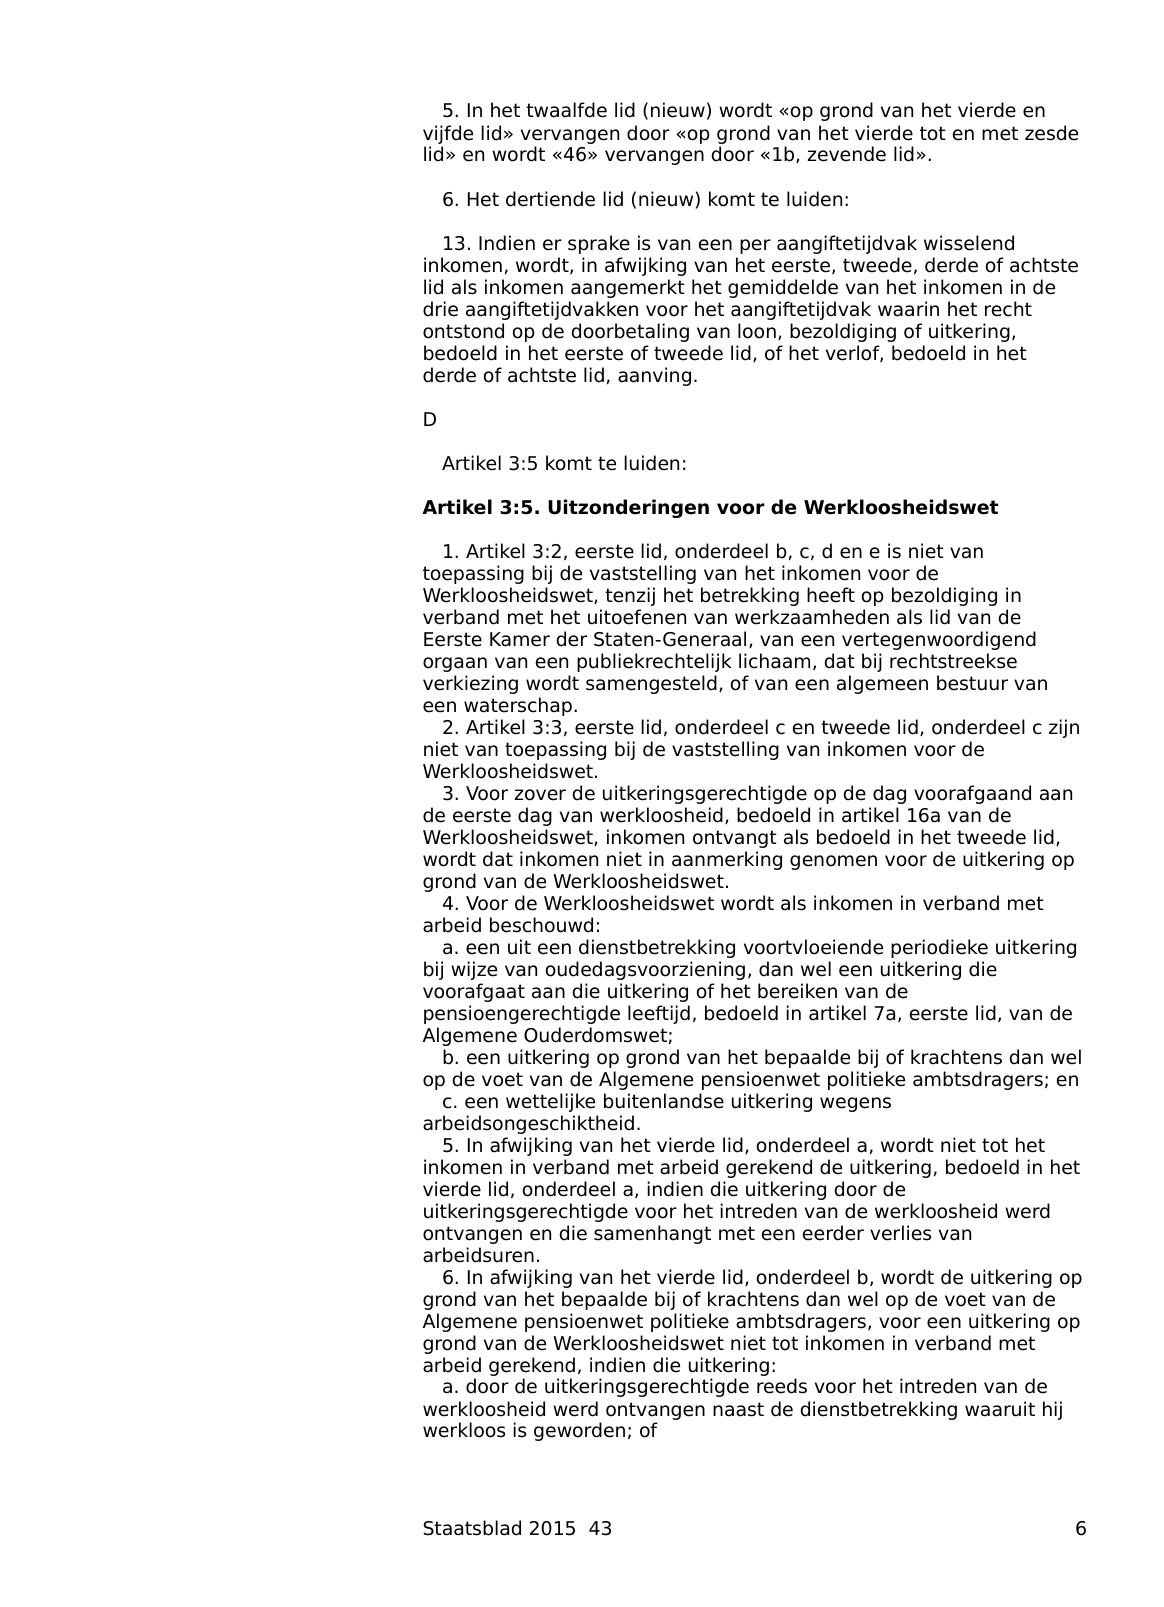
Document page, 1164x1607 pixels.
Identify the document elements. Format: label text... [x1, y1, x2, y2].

subtitle Artikel 3:5. Uitzonderingen voor de Werkloosheidswet [422, 497, 1087, 519]
text 6. In afwijking van het vierde lid, onderdeel b, wordt de uitkering op grond van het bepaalde bij of krachtens dan wel op de voet van de Algemene pensioenwet politieke ambtsdragers, voor een uitkering op grond van de Werkloosheidswet niet tot inkomen in verband met arbeid gerekend, indien die uitkering: [422, 1267, 1087, 1376]
text b. een uitkering op grond van het bepaalde bij of krachtens dan wel op de voet van de Algemene pensioenwet politieke ambtsdragers; en [422, 1047, 1087, 1091]
text c. een wettelijke buitenlandse uitkering wegens arbeidsongeschiktheid. [422, 1091, 1087, 1135]
text D [422, 409, 1087, 431]
text 4. Voor de Werkloosheidswet wordt als inkomen in verband met arbeid beschouwd: [422, 893, 1087, 937]
text 6. Het dertiende lid (nieuw) komt te luiden: [422, 188, 1087, 211]
text 13. Indien er sprake is van een per aangiftetijdvak wisselend inkomen, wordt, in afwijking van het eerste, tweede, derde of achtste lid als inkomen aangemerkt het gemiddelde van het inkomen in de drie aangiftetijdvakken voor het aangiftetijdvak waarin het recht ontstond op de doorbetaling van loon, bezoldiging of uitkering, bedoeld in het eerste of tweede lid, of het verlof, bedoeld in het derde of achtste lid, aanving. [422, 233, 1087, 387]
text 5. In het twaalfde lid (nieuw) wordt «op grond van het vierde en vijfde lid» vervangen door «op grond van het vierde tot en met zesde lid» en wordt «46» vervangen door «1b, zevende lid». [422, 100, 1087, 166]
text 2. Artikel 3:3, eerste lid, onderdeel c en tweede lid, onderdeel c zijn niet van toepassing bij de vaststelling van inkomen voor de Werkloosheidswet. [422, 717, 1087, 783]
text a. een uit een dienstbetrekking voortvloeiende periodieke uitkering bij wijze van oudedagsvoorziening, dan wel een uitkering die voorafgaat aan die uitkering of het bereiken van de pensioengerechtigde leeftijd, bedoeld in artikel 7a, eerste lid, van de Algemene Ouderdomswet; [422, 937, 1087, 1047]
text a. door de uitkeringsgerechtigde reeds voor het intreden van de werkloosheid werd ontvangen naast de dienstbetrekking waaruit hij werkloos is geworden; of [422, 1376, 1087, 1442]
text 1. Artikel 3:2, eerste lid, onderdeel b, c, d en e is niet van toepassing bij de vaststelling van het inkomen voor de Werkloosheidswet, tenzij het betrekking heeft op bezoldiging in verband met het uitoefenen van werkzaamheden als lid van de Eerste Kamer der Staten-Generaal, van een vertegenwoordigend orgaan van een publiekrechtelijk lichaam, dat bij rechtstreekse verkiezing wordt samengesteld, of van een algemeen bestuur van een waterschap. [422, 541, 1087, 717]
text 3. Voor zover de uitkeringsgerechtigde op de dag voorafgaand aan de eerste dag van werkloosheid, bedoeld in artikel 16a van de Werkloosheidswet, inkomen ontvangt als bedoeld in het tweede lid, wordt dat inkomen niet in aanmerking genomen voor de uitkering op grond van de Werkloosheidswet. [422, 783, 1087, 893]
text 5. In afwijking van het vierde lid, onderdeel a, wordt niet tot het inkomen in verband met arbeid gerekend de uitkering, bedoeld in het vierde lid, onderdeel a, indien die uitkering door de uitkeringsgerechtigde voor het intreden van de werkloosheid werd ontvangen en die samenhangt met een eerder verlies van arbeidsuren. [422, 1135, 1087, 1267]
text Artikel 3:5 komt te luiden: [422, 453, 1087, 475]
